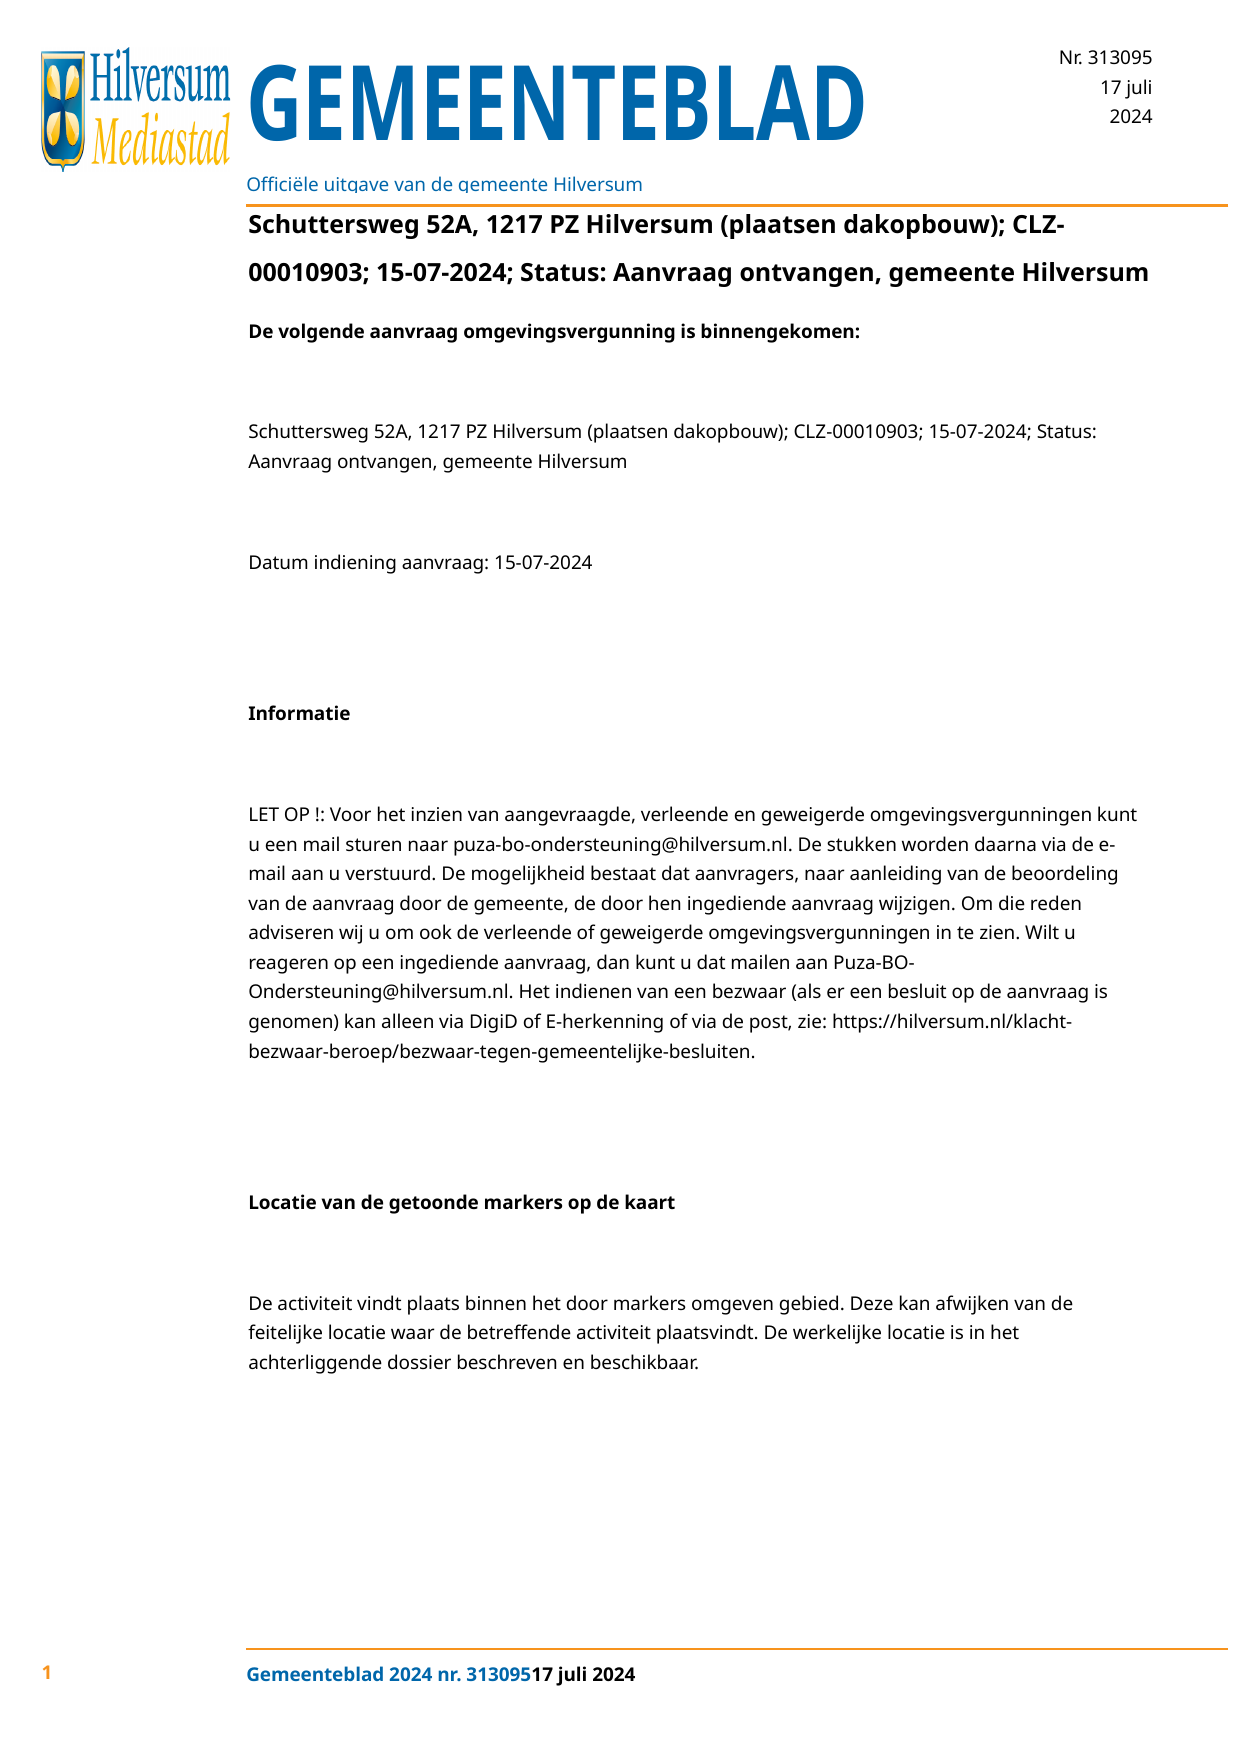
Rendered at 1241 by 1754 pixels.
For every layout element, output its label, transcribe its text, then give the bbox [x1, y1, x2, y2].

text De volgende aanvraag omgevingsvergunning is binnengekomen: [248, 318, 1152, 344]
text Locatie van de getoonde markers op de kaart [248, 1189, 1152, 1215]
picture [41, 47, 231, 172]
text Informatie [248, 700, 1152, 726]
text LET OP !: Voor het inzien van aangevraagde, verleende en geweigerde omgevingsvergunningen kunt u een mail sturen naar puza-bo-ondersteuning@hilversum.nl. De stukken worden daarna via de e-mail aan u verstuurd. De mogelijkheid bestaat dat aanvragers, naar aanleiding van de beoordeling van de aanvraag door de gemeente, de door hen ingediende aanvraag wijzigen. Om die reden adviseren wij u om ook de verleende of geweigerde omgevingsvergunningen in te zien. Wilt u reageren op een ingediende aanvraag, dan kunt u dat mailen aan Puza-BO-Ondersteuning@hilversum.nl. Het indienen van een bezwaar (als er een besluit op de aanvraag is genomen) kan alleen via DigiD of E-herkenning of via de post, zie: https://hilversum.nl/klacht-bezwaar-beroep/bezwaar-tegen-gemeentelijke-besluiten. [248, 801, 1152, 1064]
text Schuttersweg 52A, 1217 PZ Hilversum (plaatsen dakopbouw); CLZ-00010903; 15-07-2024; Status: Aanvraag ontvangen, gemeente Hilversum [248, 207, 1152, 288]
text Schuttersweg 52A, 1217 PZ Hilversum (plaatsen dakopbouw); CLZ-00010903; 15-07-2024; Status: Aanvraag ontvangen, gemeente Hilversum [248, 419, 1152, 474]
text Datum indiening aanvraag: 15-07-2024 [248, 549, 1152, 575]
text De activiteit vindt plaats binnen het door markers omgeven gebied. Deze kan afwijken van de feitelijke locatie waar de betreffende activiteit plaatsvindt. De werkelijke locatie is in het achterliggende dossier beschreven en beschikbaar. [248, 1290, 1152, 1375]
